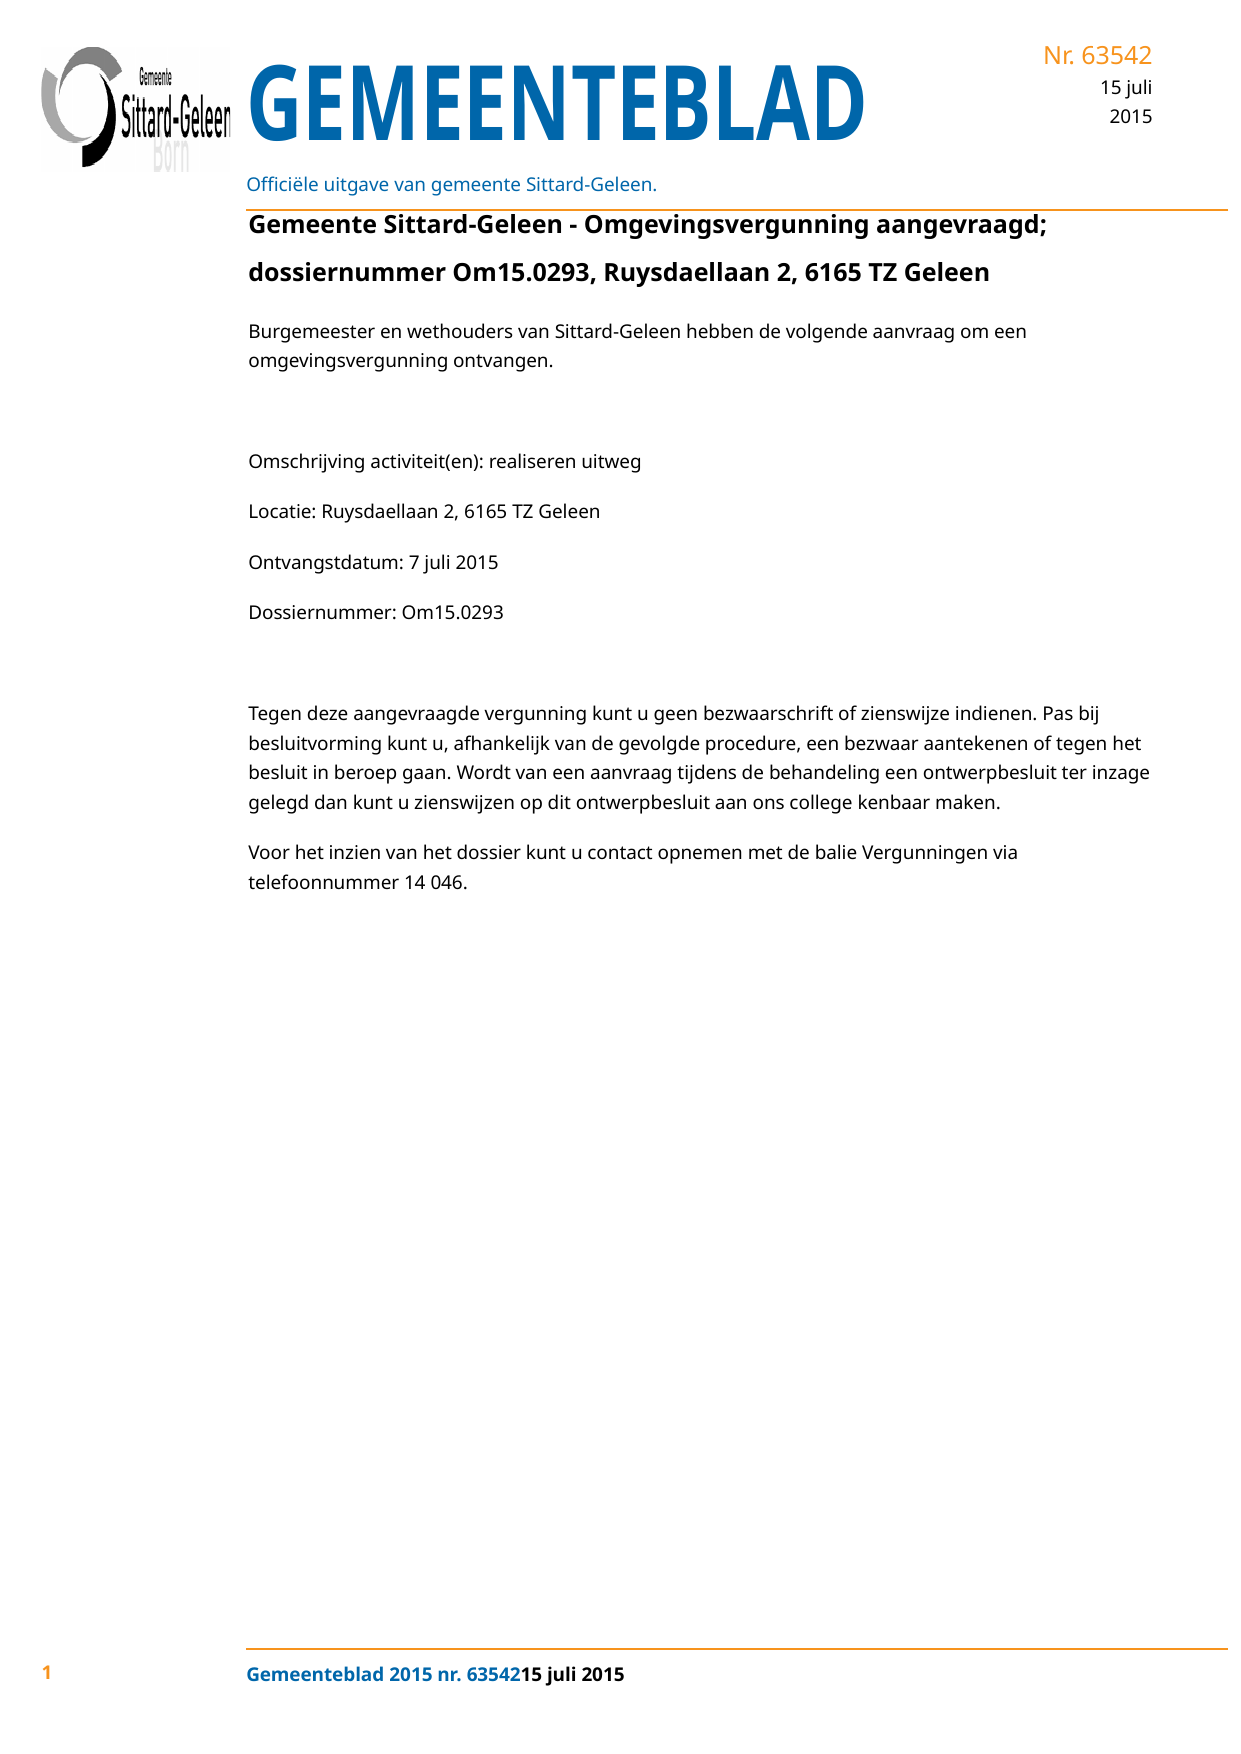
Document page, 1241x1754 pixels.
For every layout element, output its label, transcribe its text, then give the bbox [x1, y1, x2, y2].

text Omschrijving activiteit(en): realiseren uitweg [248, 448, 1152, 474]
text Burgemeester en wethouders van Sittard-Geleen hebben de volgende aanvraag om een omgevingsvergunning ontvangen. [248, 318, 1152, 373]
text Dossiernummer: Om15.0293 [248, 599, 1152, 625]
picture [41, 47, 231, 172]
text Locatie: Ruysdaellaan 2, 6165 TZ Geleen [248, 499, 1152, 524]
text Voor het inzien van het dossier kunt u contact opnemen met de balie Vergunningen via telefoonnummer 14 046. [248, 839, 1152, 895]
text Gemeente Sittard-Geleen - Omgevingsvergunning aangevraagd; dossiernummer Om15.0293, Ruysdaellaan 2, 6165 TZ Geleen [248, 211, 1152, 288]
text Tegen deze aangevraagde vergunning kunt u geen bezwaarschrift of zienswijze indienen. Pas bij besluitvorming kunt u, afhankelijk van de gevolgde procedure, een bezwaar aantekenen of tegen het besluit in beroep gaan. Wordt van een aanvraag tijdens de behandeling een ontwerpbesluit ter inzage gelegd dan kunt u zienswijzen op dit ontwerpbesluit aan ons college kenbaar maken. [248, 700, 1152, 815]
text Ontvangstdatum: 7 juli 2015 [248, 549, 1152, 575]
